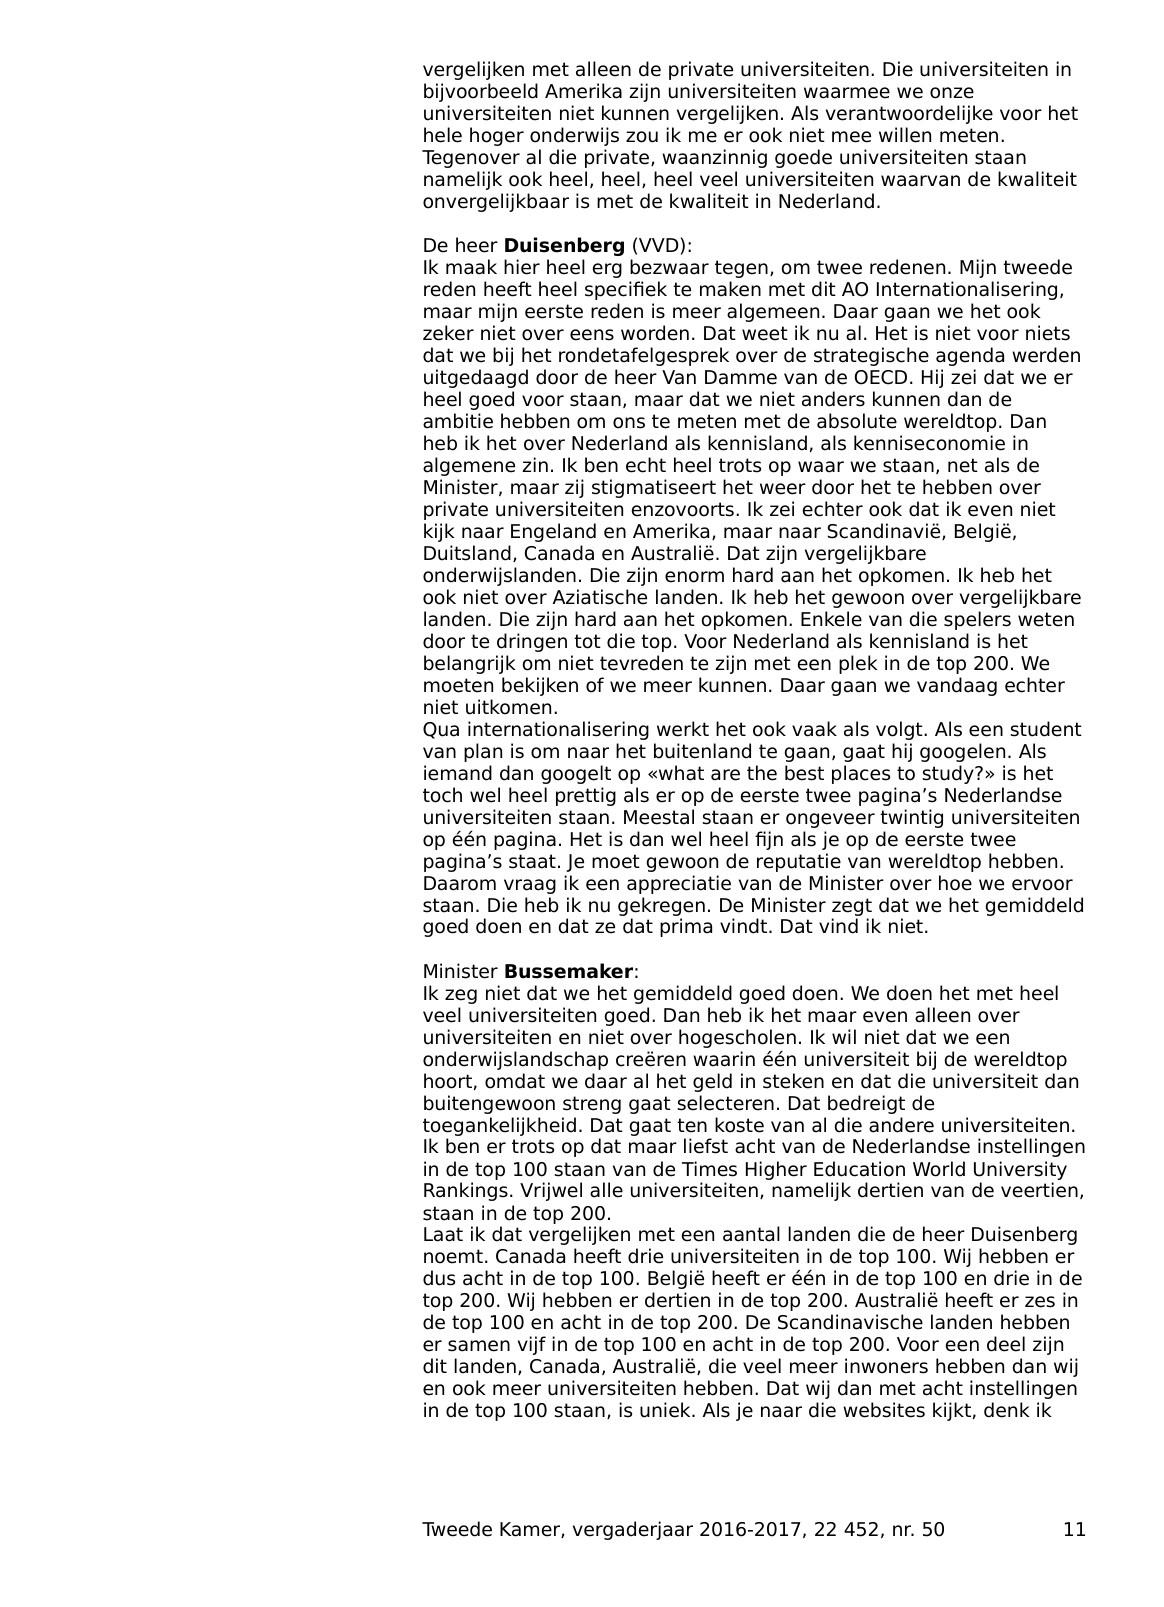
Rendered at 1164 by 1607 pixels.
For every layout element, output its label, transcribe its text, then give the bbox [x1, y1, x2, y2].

text vergelijken met alleen de private universiteiten. Die universiteiten in bijvoorbeeld Amerika zijn universiteiten waarmee we onze universiteiten niet kunnen vergelijken. Als verantwoordelijke voor het hele hoger onderwijs zou ik me er ook niet mee willen meten. Tegenover al die private, waanzinnig goede universiteiten staan namelijk ook heel, heel, heel veel universiteiten waarvan de kwaliteit onvergelijkbaar is met de kwaliteit in Nederland. [422, 59, 1087, 213]
text Ik maak hier heel erg bezwaar tegen, om twee redenen. Mijn tweede reden heeft heel specifiek te maken met dit AO Internationalisering, maar mijn eerste reden is meer algemeen. Daar gaan we het ook zeker niet over eens worden. Dat weet ik nu al. Het is niet voor niets dat we bij het rondetafelgesprek over de strategische agenda werden uitgedaagd door de heer Van Damme van de OECD. Hij zei dat we er heel goed voor staan, maar dat we niet anders kunnen dan de ambitie hebben om ons te meten met de absolute wereldtop. Dan heb ik het over Nederland als kennisland, als kenniseconomie in algemene zin. Ik ben echt heel trots op waar we staan, net als de Minister, maar zij stigmatiseert het weer door het te hebben over private universiteiten enzovoorts. Ik zei echter ook dat ik even niet kijk naar Engeland en Amerika, maar naar Scandinavië, België, Duitsland, Canada en Australië. Dat zijn vergelijkbare onderwijslanden. Die zijn enorm hard aan het opkomen. Ik heb het ook niet over Aziatische landen. Ik heb het gewoon over vergelijkbare landen. Die zijn hard aan het opkomen. Enkele van die spelers weten door te dringen tot die top. Voor Nederland als kennisland is het belangrijk om niet tevreden te zijn met een plek in de top 200. We moeten bekijken of we meer kunnen. Daar gaan we vandaag echter niet uitkomen. [422, 257, 1087, 719]
text Qua internationalisering werkt het ook vaak als volgt. Als een student van plan is om naar het buitenland te gaan, gaat hij googelen. Als iemand dan googelt op «what are the best places to study?» is het toch wel heel prettig als er op de eerste twee pagina’s Nederlandse universiteiten staan. Meestal staan er ongeveer twintig universiteiten op één pagina. Het is dan wel heel fijn als je op de eerste twee pagina’s staat. Je moet gewoon de reputatie van wereldtop hebben. Daarom vraag ik een appreciatie van de Minister over hoe we ervoor staan. Die heb ik nu gekregen. De Minister zegt dat we het gemiddeld goed doen en dat ze dat prima vindt. Dat vind ik niet. [422, 719, 1087, 938]
text De heer Duisenberg (VVD): [422, 235, 1087, 257]
text Laat ik dat vergelijken met een aantal landen die de heer Duisenberg noemt. Canada heeft drie universiteiten in de top 100. Wij hebben er dus acht in de top 100. België heeft er één in de top 100 en drie in de top 200. Wij hebben er dertien in de top 200. Australië heeft er zes in de top 100 en acht in de top 200. De Scandinavische landen hebben er samen vijf in de top 100 en acht in de top 200. Voor een deel zijn dit landen, Canada, Australië, die veel meer inwoners hebben dan wij en ook meer universiteiten hebben. Dat wij dan met acht instellingen in de top 100 staan, is uniek. Als je naar die websites kijkt, denk ik [422, 1224, 1087, 1422]
text Minister Bussemaker: [422, 961, 1087, 983]
text Ik zeg niet dat we het gemiddeld goed doen. We doen het met heel veel universiteiten goed. Dan heb ik het maar even alleen over universiteiten en niet over hogescholen. Ik wil niet dat we een onderwijslandschap creëren waarin één universiteit bij de wereldtop hoort, omdat we daar al het geld in steken en dat die universiteit dan buitengewoon streng gaat selecteren. Dat bedreigt de toegankelijkheid. Dat gaat ten koste van al die andere universiteiten. Ik ben er trots op dat maar liefst acht van de Nederlandse instellingen in de top 100 staan van de Times Higher Education World University Rankings. Vrijwel alle universiteiten, namelijk dertien van de veertien, staan in de top 200. [422, 983, 1087, 1224]
